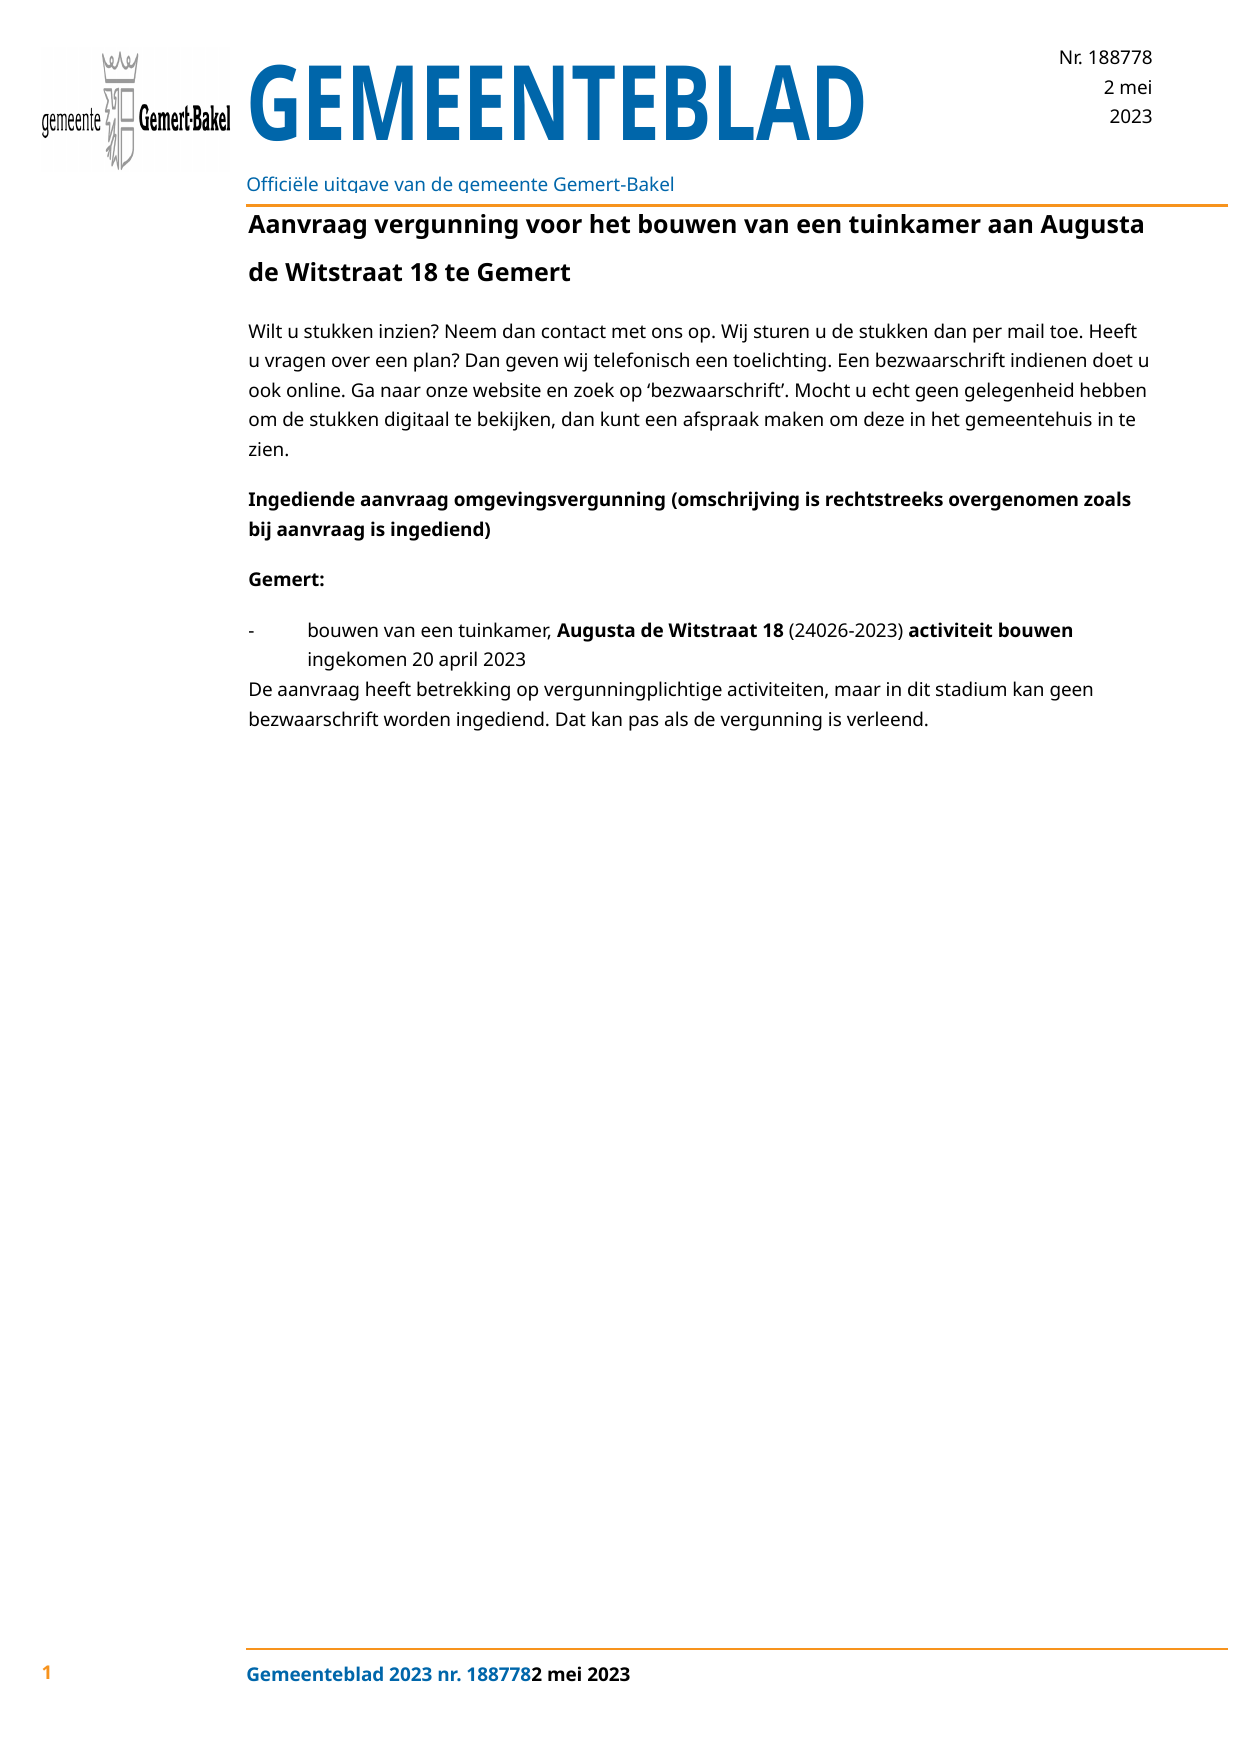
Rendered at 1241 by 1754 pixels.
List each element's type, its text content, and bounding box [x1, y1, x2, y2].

text De aanvraag heeft betrekking op vergunningplichtige activiteiten, maar in dit stadium kan geen bezwaarschrift worden ingediend. Dat kan pas als de vergunning is verleend. [248, 676, 1152, 732]
text Ingediende aanvraag omgevingsvergunning (omschrijving is rechtstreeks overgenomen zoals bij aanvraag is ingediend) [248, 487, 1152, 542]
text Gemert: [248, 567, 1152, 592]
picture [41, 47, 231, 172]
text Aanvraag vergunning voor het bouwen van een tuinkamer aan Augusta de Witstraat 18 te Gemert [248, 207, 1152, 288]
text Wilt u stukken inzien? Neem dan contact met ons op. Wij sturen u de stukken dan per mail toe. Heeft u vragen over een plan? Dan geven wij telefonisch een toelichting. Een bezwaarschrift indienen doet u ook online. Ga naar onze website en zoek op ‘bezwaarschrift’. Mocht u echt geen gelegenheid hebben om de stukken digitaal te bekijken, dan kunt een afspraak maken om deze in het gemeentehuis in te zien. [248, 318, 1152, 462]
list bouwen van een tuinkamer, Augusta de Witstraat 18 (24026-2023) activiteit bouwen ingekomen 20 april 2023 [248, 617, 1152, 672]
